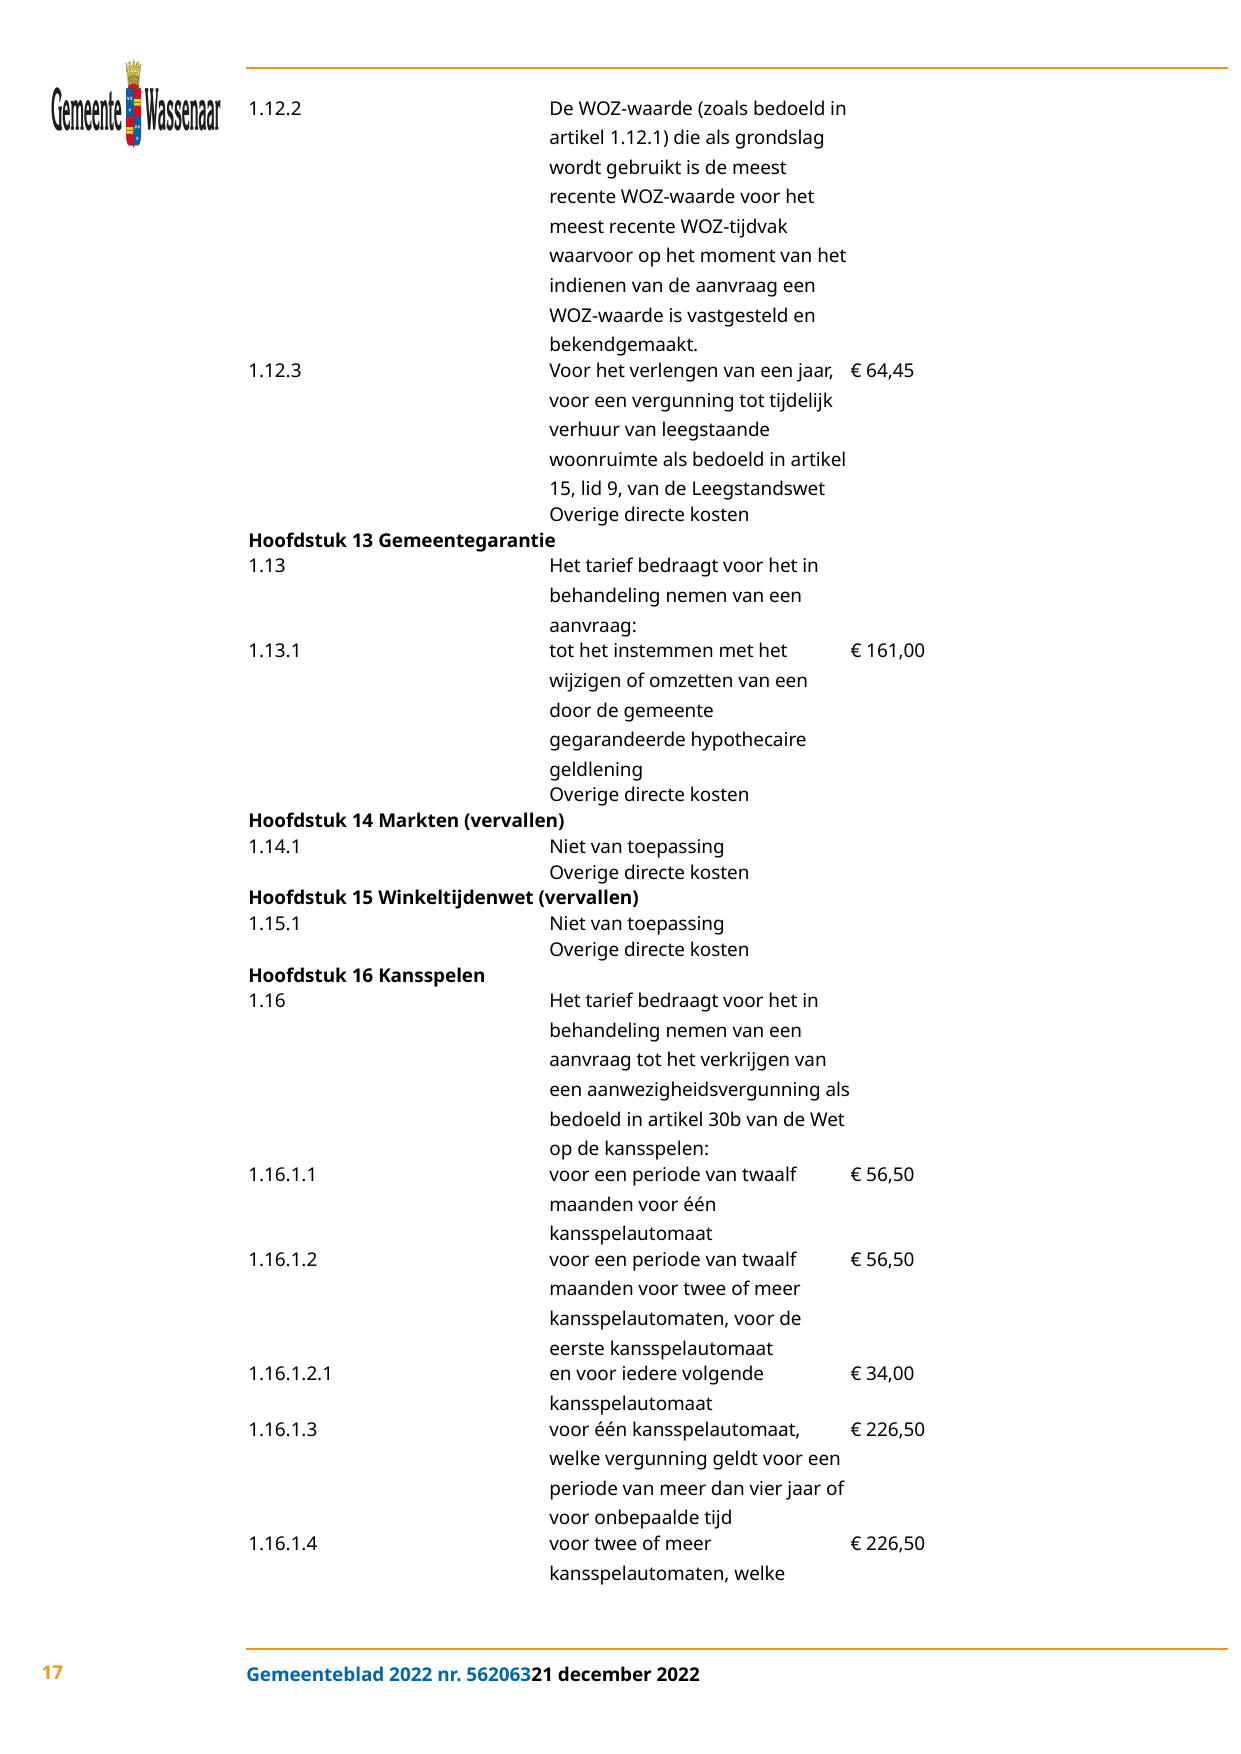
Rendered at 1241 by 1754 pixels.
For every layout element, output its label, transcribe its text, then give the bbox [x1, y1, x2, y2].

table_cell [850, 910, 1152, 936]
table_cell € 56,50 [850, 1246, 1152, 1361]
table_cell € 226,50 [850, 1530, 1152, 1586]
table_cell 1.16.1.3 [248, 1416, 549, 1530]
table_cell Het tarief bedraagt voor het in behandeling nemen van een aanvraag: [549, 553, 850, 638]
table_cell voor één kansspelautomaat, welke vergunning geldt voor een periode van meer dan vier jaar of voor onbepaalde tijd [549, 1416, 850, 1530]
table_cell Overige directe kosten [549, 936, 850, 962]
table_cell [248, 782, 549, 807]
table_cell en voor iedere volgende kansspelautomaat [549, 1361, 850, 1416]
table_cell [248, 859, 549, 884]
table_cell De WOZ-waarde (zoals bedoeld in artikel 1.12.1) die als grondslag wordt gebruikt is de meest recente WOZ-waarde voor het meest recente WOZ-tijdvak waarvoor op het moment van het indienen van de aanvraag een WOZ-waarde is vastgesteld en bekendgemaakt. [549, 95, 850, 357]
table_cell [850, 833, 1152, 859]
table_cell tot het instemmen met het wijzigen of omzetten van een door de gemeente gegarandeerde hypothecaire geldlening [549, 638, 850, 782]
table_cell voor twee of meer kansspelautomaten, welke [549, 1530, 850, 1586]
table_cell 1.12.3 [248, 357, 549, 501]
table_cell Overige directe kosten [549, 859, 850, 884]
table_cell Niet van toepassing [549, 910, 850, 936]
picture [41, 47, 231, 172]
table_cell [248, 936, 549, 962]
table_cell [850, 988, 1152, 1161]
table_cell 1.13 [248, 553, 549, 638]
table_cell 1.16.1.2.1 [248, 1361, 549, 1416]
table_cell voor een periode van twaalf maanden voor twee of meer kansspelautomaten, voor de eerste kansspelautomaat [549, 1246, 850, 1361]
table_cell Overige directe kosten [549, 501, 850, 527]
table_cell [850, 782, 1152, 807]
table_cell 1.16 [248, 988, 549, 1161]
table_cell 1.12.2 [248, 95, 549, 357]
table_cell Het tarief bedraagt voor het in behandeling nemen van een aanvraag tot het verkrijgen van een aanwezigheidsvergunning als bedoeld in artikel 30b van de Wet op de kansspelen: [549, 988, 850, 1161]
table_cell [850, 936, 1152, 962]
table_cell Hoofdstuk 14 Markten (vervallen) [248, 808, 1152, 833]
table_cell € 226,50 [850, 1416, 1152, 1530]
table_cell € 56,50 [850, 1161, 1152, 1246]
table_cell 1.13.1 [248, 638, 549, 782]
table_cell 1.14.1 [248, 833, 549, 859]
table_cell Voor het verlengen van een jaar, voor een vergunning tot tijdelijk verhuur van leegstaande woonruimte als bedoeld in artikel 15, lid 9, van de Leegstandswet [549, 357, 850, 501]
table_cell 1.15.1 [248, 910, 549, 936]
table_cell [248, 501, 549, 527]
table_cell 1.16.1.4 [248, 1530, 549, 1586]
table_cell [850, 859, 1152, 884]
table_cell [850, 553, 1152, 638]
table_cell [850, 501, 1152, 527]
table_cell € 34,00 [850, 1361, 1152, 1416]
table_cell [850, 95, 1152, 357]
table_cell € 64,45 [850, 357, 1152, 501]
table_cell 1.16.1.1 [248, 1161, 549, 1246]
table_cell 1.16.1.2 [248, 1246, 549, 1361]
table_cell Hoofdstuk 15 Winkeltijdenwet (vervallen) [248, 885, 1152, 910]
table_cell voor een periode van twaalf maanden voor één kansspelautomaat [549, 1161, 850, 1246]
table_cell € 161,00 [850, 638, 1152, 782]
table_cell Niet van toepassing [549, 833, 850, 859]
table_cell Hoofdstuk 13 Gemeentegarantie [248, 527, 1152, 553]
table_cell Overige directe kosten [549, 782, 850, 807]
table_cell Hoofdstuk 16 Kansspelen [248, 962, 1152, 987]
